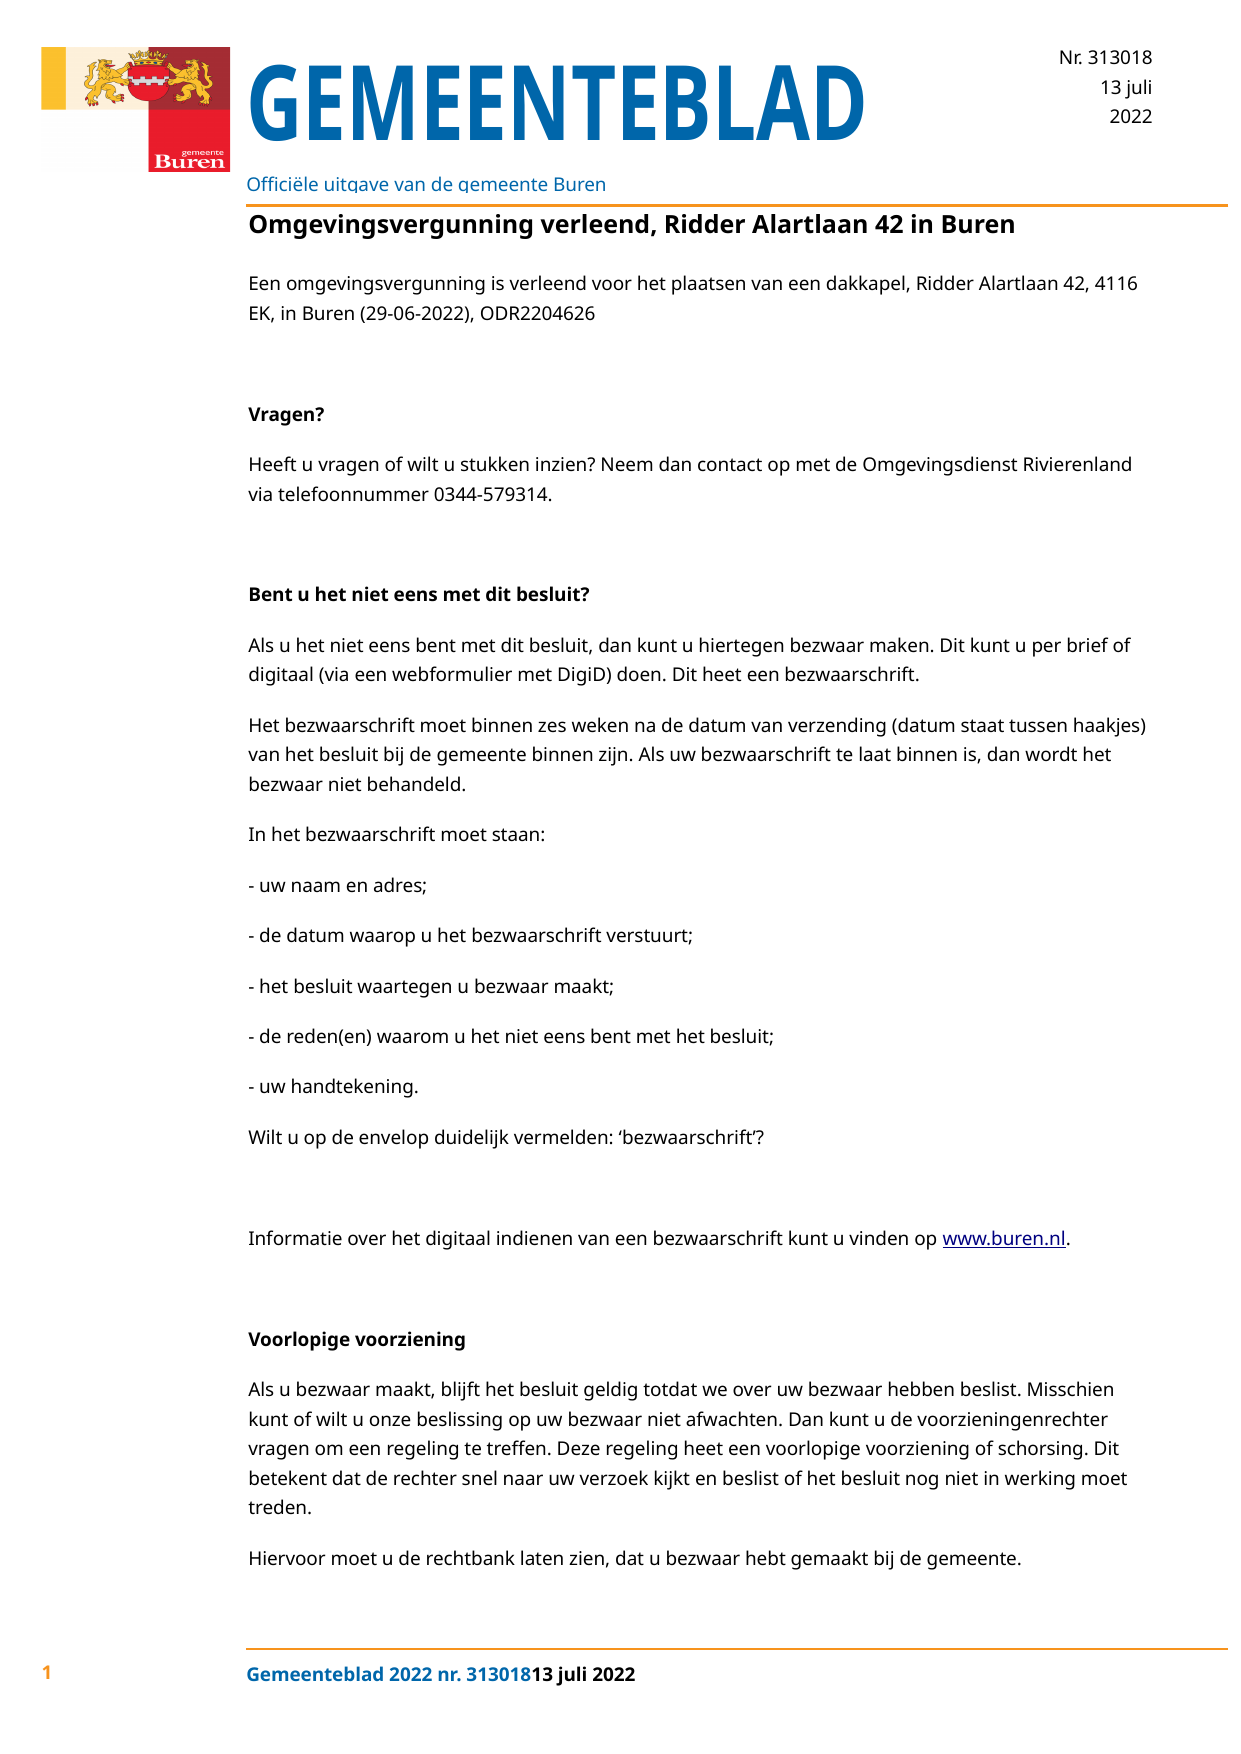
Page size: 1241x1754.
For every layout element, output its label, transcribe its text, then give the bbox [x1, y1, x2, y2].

text - de reden(en) waarom u het niet eens bent met het besluit; [248, 1023, 1152, 1049]
text Informatie over het digitaal indienen van een bezwaarschrift kunt u vinden op www.buren.nl. [248, 1225, 1152, 1251]
text Een omgevingsvergunning is verleend voor het plaatsen van een dakkapel, Ridder Alartlaan 42, 4116 EK, in Buren (29-06-2022), ODR2204626 [248, 270, 1152, 326]
text Wilt u op de envelop duidelijk vermelden: ‘bezwaarschrift’? [248, 1124, 1152, 1150]
picture [41, 47, 231, 172]
text Vragen? [248, 401, 1152, 426]
text Het bezwaarschrift moet binnen zes weken na de datum van verzending (datum staat tussen haakjes) van het besluit bij de gemeente binnen zijn. Als uw bezwaarschrift te laat binnen is, dan wordt het bezwaar niet behandeld. [248, 712, 1152, 797]
text Heeft u vragen of wilt u stukken inzien? Neem dan contact op met de Omgevingsdienst Rivierenland via telefoonnummer 0344-579314. [248, 451, 1152, 506]
text - uw handtekening. [248, 1074, 1152, 1099]
text Als u bezwaar maakt, blijft het besluit geldig totdat we over uw bezwaar hebben beslist. Misschien kunt of wilt u onze beslissing op uw bezwaar niet afwachten. Dan kunt u de voorzieningenrechter vragen om een regeling te treffen. Deze regeling heet een voorlopige voorziening of schorsing. Dit betekent dat de rechter snel naar uw verzoek kijkt en beslist of het besluit nog niet in werking moet treden. [248, 1376, 1152, 1520]
text Voorlopige voorziening [248, 1326, 1152, 1351]
text - uw naam en adres; [248, 872, 1152, 898]
text Hiervoor moet u de rechtbank laten zien, dat u bezwaar hebt gemaakt bij de gemeente. [248, 1545, 1152, 1571]
text Omgevingsvergunning verleend, Ridder Alartlaan 42 in Buren [248, 207, 1152, 241]
text - het besluit waartegen u bezwaar maakt; [248, 973, 1152, 998]
text - de datum waarop u het bezwaarschrift verstuurt; [248, 922, 1152, 948]
text Bent u het niet eens met dit besluit? [248, 582, 1152, 607]
text In het bezwaarschrift moet staan: [248, 822, 1152, 847]
text Als u het niet eens bent met dit besluit, dan kunt u hiertegen bezwaar maken. Dit kunt u per brief of digitaal (via een webformulier met DigiD) doen. Dit heet een bezwaarschrift. [248, 632, 1152, 687]
